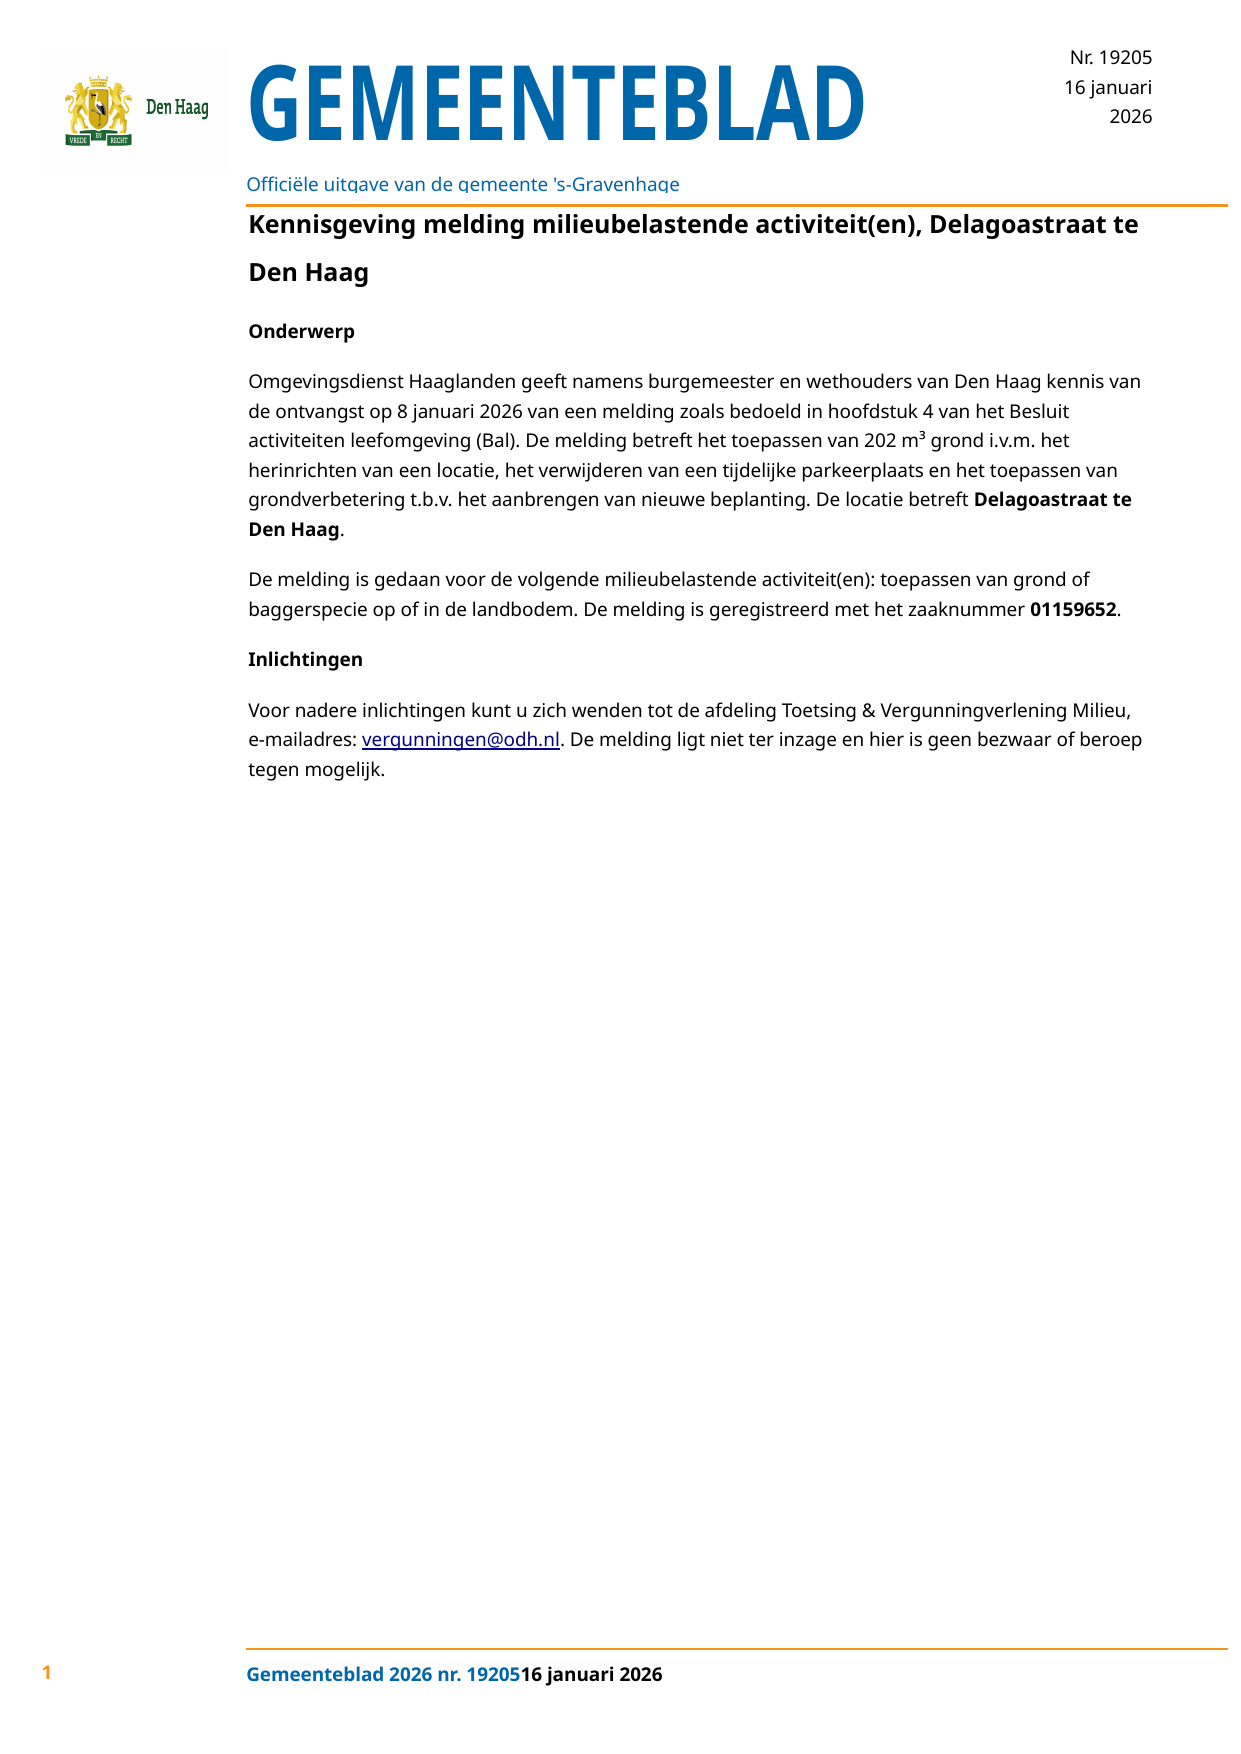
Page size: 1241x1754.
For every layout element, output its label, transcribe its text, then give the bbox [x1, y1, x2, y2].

text Omgevingsdienst Haaglanden geeft namens burgemeester en wethouders van Den Haag kennis van de ontvangst op 8 januari 2026 van een melding zoals bedoeld in hoofdstuk 4 van het Besluit activiteiten leefomgeving (Bal). De melding betreft het toepassen van 202 m³ grond i.v.m. het herinrichten van een locatie, het verwijderen van een tijdelijke parkeerplaats en het toepassen van grondverbetering t.b.v. het aanbrengen van nieuwe beplanting. De locatie betreft Delagoastraat te Den Haag. [248, 368, 1152, 542]
text Inlichtingen [248, 647, 1152, 672]
text De melding is gedaan voor de volgende milieubelastende activiteit(en): toepassen van grond of baggerspecie op of in de landbodem. De melding is geregistreerd met het zaaknummer 01159652. [248, 567, 1152, 622]
text Onderwerp [248, 318, 1152, 344]
text Kennisgeving melding milieubelastende activiteit(en), Delagoastraat te Den Haag [248, 207, 1152, 288]
picture [41, 47, 231, 172]
text Voor nadere inlichtingen kunt u zich wenden tot de afdeling Toetsing & Vergunningverlening Milieu, e-mailadres: vergunningen@odh.nl. De melding ligt niet ter inzage en hier is geen bezwaar of beroep tegen mogelijk. [248, 697, 1152, 782]
